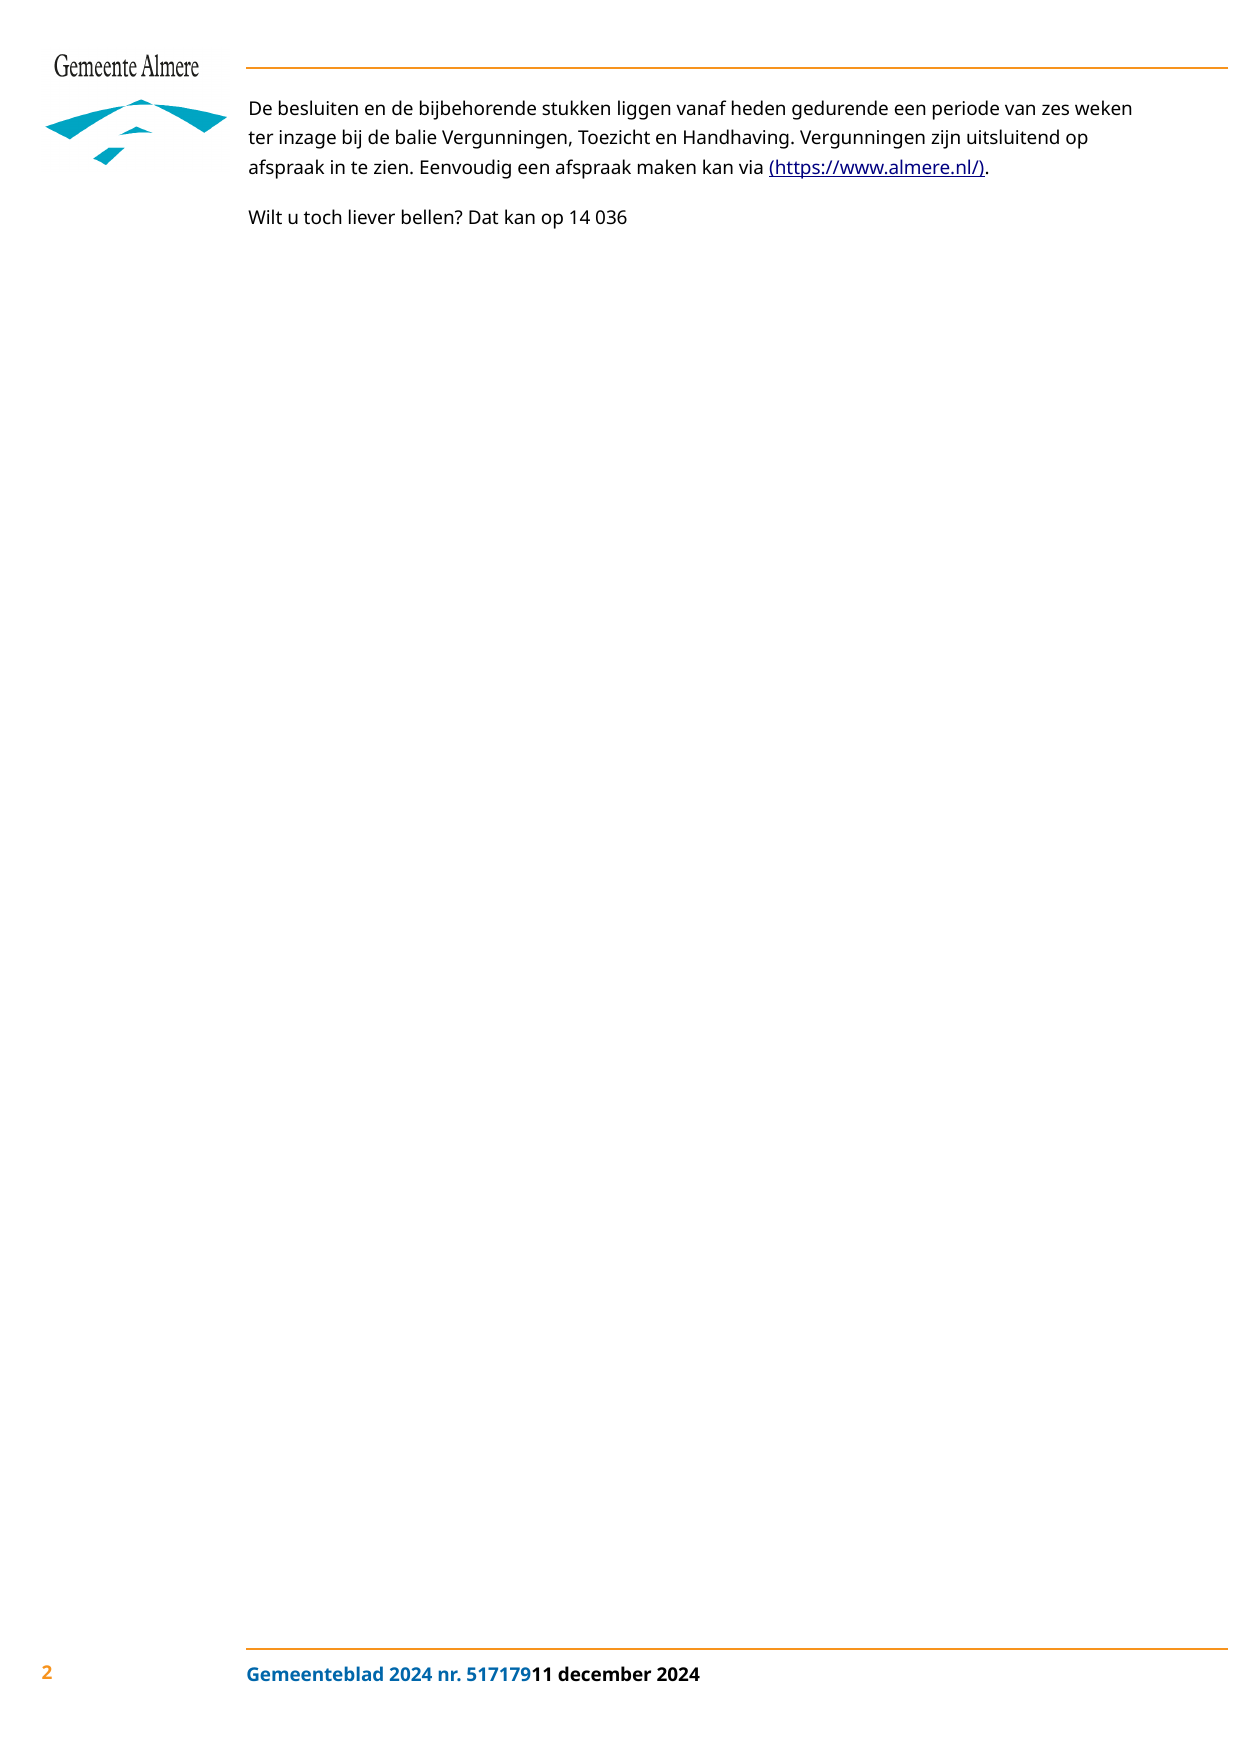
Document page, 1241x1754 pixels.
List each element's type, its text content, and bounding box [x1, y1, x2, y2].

picture [41, 47, 231, 172]
text De besluiten en de bijbehorende stukken liggen vanaf heden gedurende een periode van zes weken ter inzage bij de balie Vergunningen, Toezicht en Handhaving. Vergunningen zijn uitsluitend op afspraak in te zien. Eenvoudig een afspraak maken kan via (https://www.almere.nl/). [248, 95, 1152, 180]
text Wilt u toch liever bellen? Dat kan op 14 036 [248, 204, 1152, 230]
